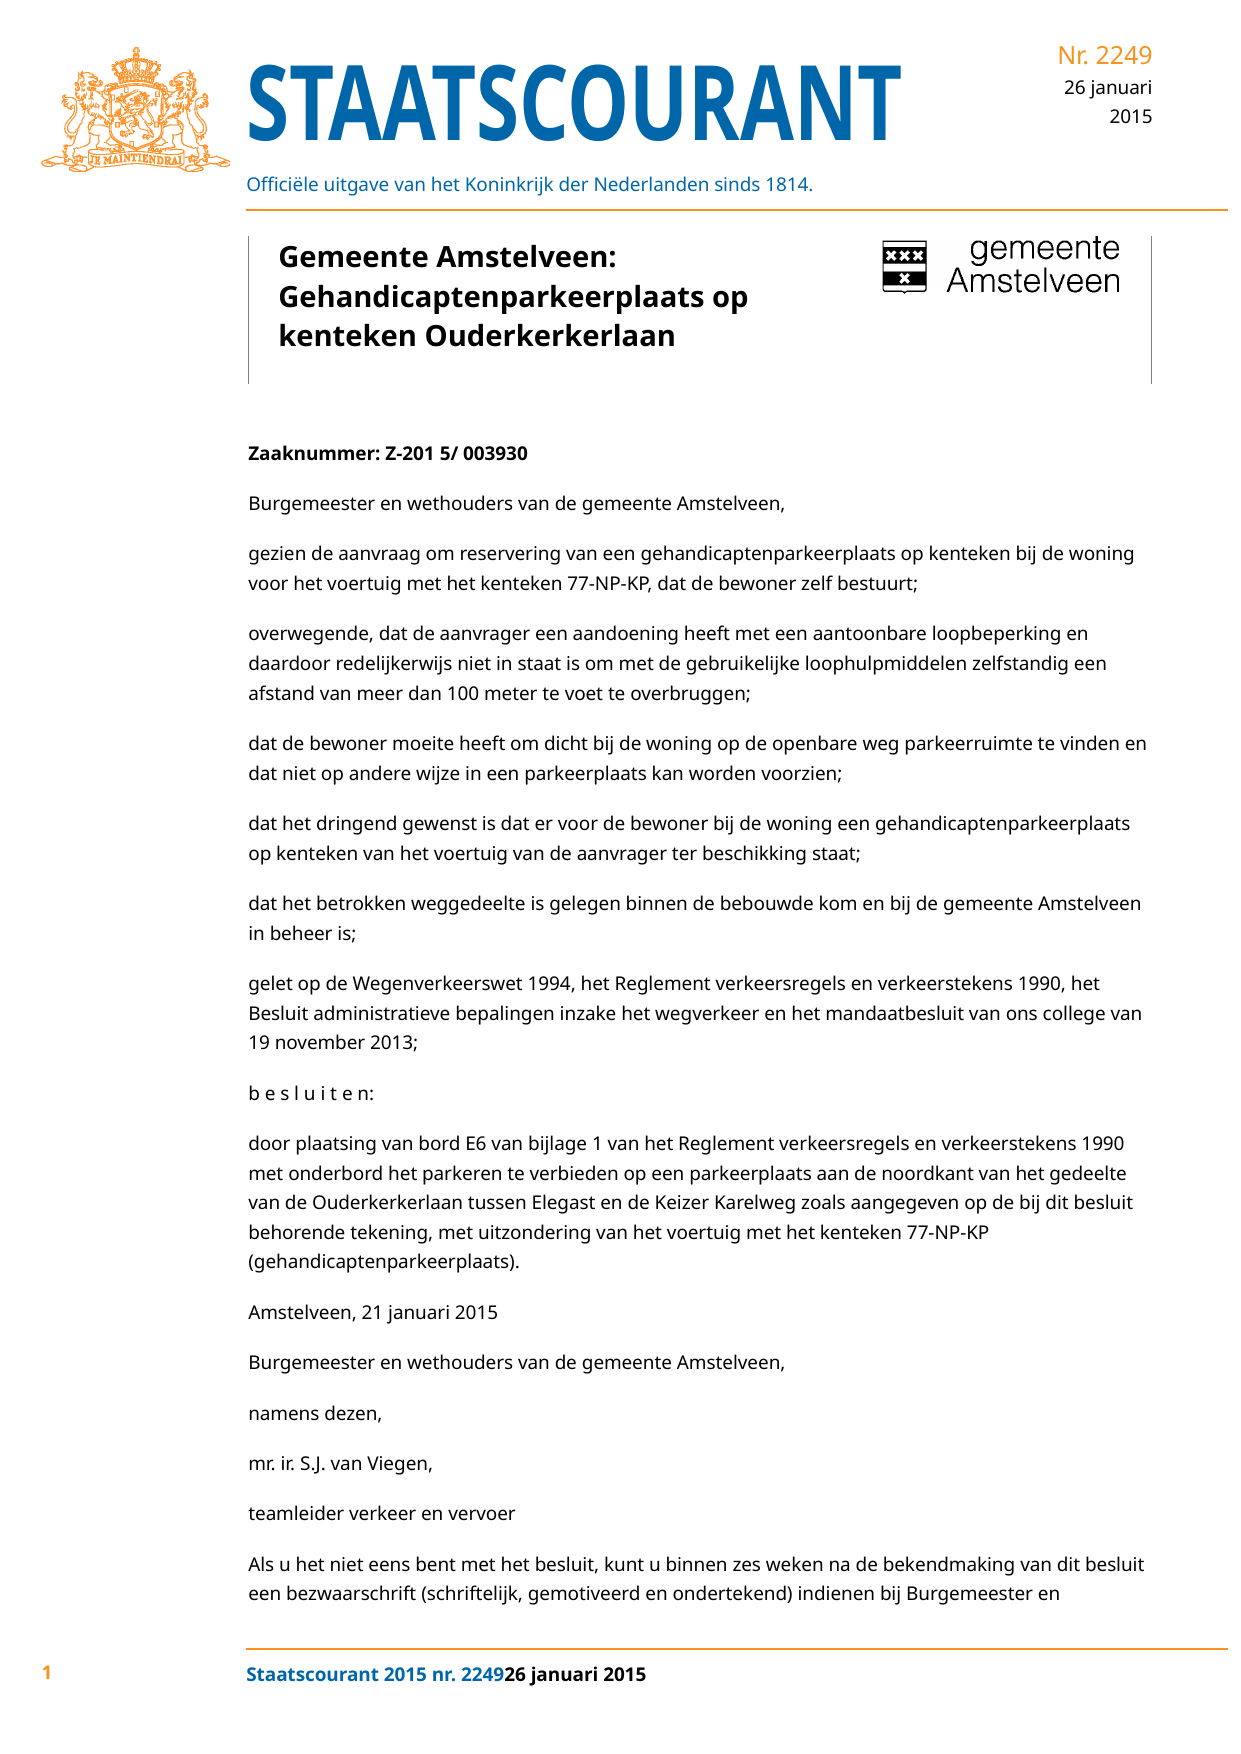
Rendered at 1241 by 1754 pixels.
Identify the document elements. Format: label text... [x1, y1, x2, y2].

text gezien de aanvraag om reservering van een gehandicaptenparkeerplaats op kenteken bij de woning voor het voertuig met het kenteken 77-NP-KP, dat de bewoner zelf bestuurt; [248, 541, 1152, 596]
text gelet op de Wegenverkeerswet 1994, het Reglement verkeersregels en verkeerstekens 1990, het Besluit administratieve bepalingen inzake het wegverkeer en het mandaatbesluit van ons college van 19 november 2013; [248, 970, 1152, 1055]
text namens dezen, [248, 1400, 1152, 1425]
text Zaaknummer: Z-201 5/ 003930 [248, 440, 1152, 465]
text dat de bewoner moeite heeft om dicht bij de woning op de openbare weg parkeerruimte te vinden en dat niet op andere wijze in een parkeerplaats kan worden voorzien; [248, 730, 1152, 785]
text Burgemeester en wethouders van de gemeente Amstelveen, [248, 1349, 1152, 1375]
text Amstelveen, 21 januari 2015 [248, 1299, 1152, 1324]
table_header [850, 294, 1151, 384]
text teamleider verkeer en vervoer [248, 1501, 1152, 1526]
text dat het dringend gewenst is dat er voor de bewoner bij de woning een gehandicaptenparkeerplaats op kenteken van het voertuig van de aanvrager ter beschikking staat; [248, 810, 1152, 865]
table_header Gemeente Amstelveen: Gehandicaptenparkeerplaats op kenteken Ouderkerkerlaan [249, 236, 850, 384]
table_header [1119, 236, 1151, 293]
table_header [850, 236, 882, 293]
text b e s l u i t e n: [248, 1080, 1152, 1105]
text overwegende, dat de aanvrager een aandoening heeft met een aantoonbare loopbeperking en daardoor redelijkerwijs niet in staat is om met de gebruikelijke loophulpmiddelen zelfstandig een afstand van meer dan 100 meter te voet te overbruggen; [248, 621, 1152, 705]
text dat het betrokken weggedeelte is gelegen binnen de bebouwde kom en bij de gemeente Amstelveen in beheer is; [248, 890, 1152, 945]
text Burgemeester en wethouders van de gemeente Amstelveen, [248, 490, 1152, 516]
text mr. ir. S.J. van Viegen, [248, 1450, 1152, 1476]
picture [882, 236, 1119, 294]
text door plaatsing van bord E6 van bijlage 1 van het Reglement verkeersregels en verkeerstekens 1990 met onderbord het parkeren te verbieden op een parkeerplaats aan de noordkant van het gedeelte van de Ouderkerkerlaan tussen Elegast en de Keizer Karelweg zoals aangegeven op de bij dit besluit behorende tekening, met uitzondering van het voertuig met het kenteken 77-NP-KP (gehandicaptenparkeerplaats). [248, 1130, 1152, 1274]
picture [41, 47, 231, 172]
text Als u het niet eens bent met het besluit, kunt u binnen zes weken na de bekendmaking van dit besluit een bezwaarschrift (schriftelijk, gemotiveerd en ondertekend) indienen bij Burgemeester en [248, 1551, 1152, 1606]
